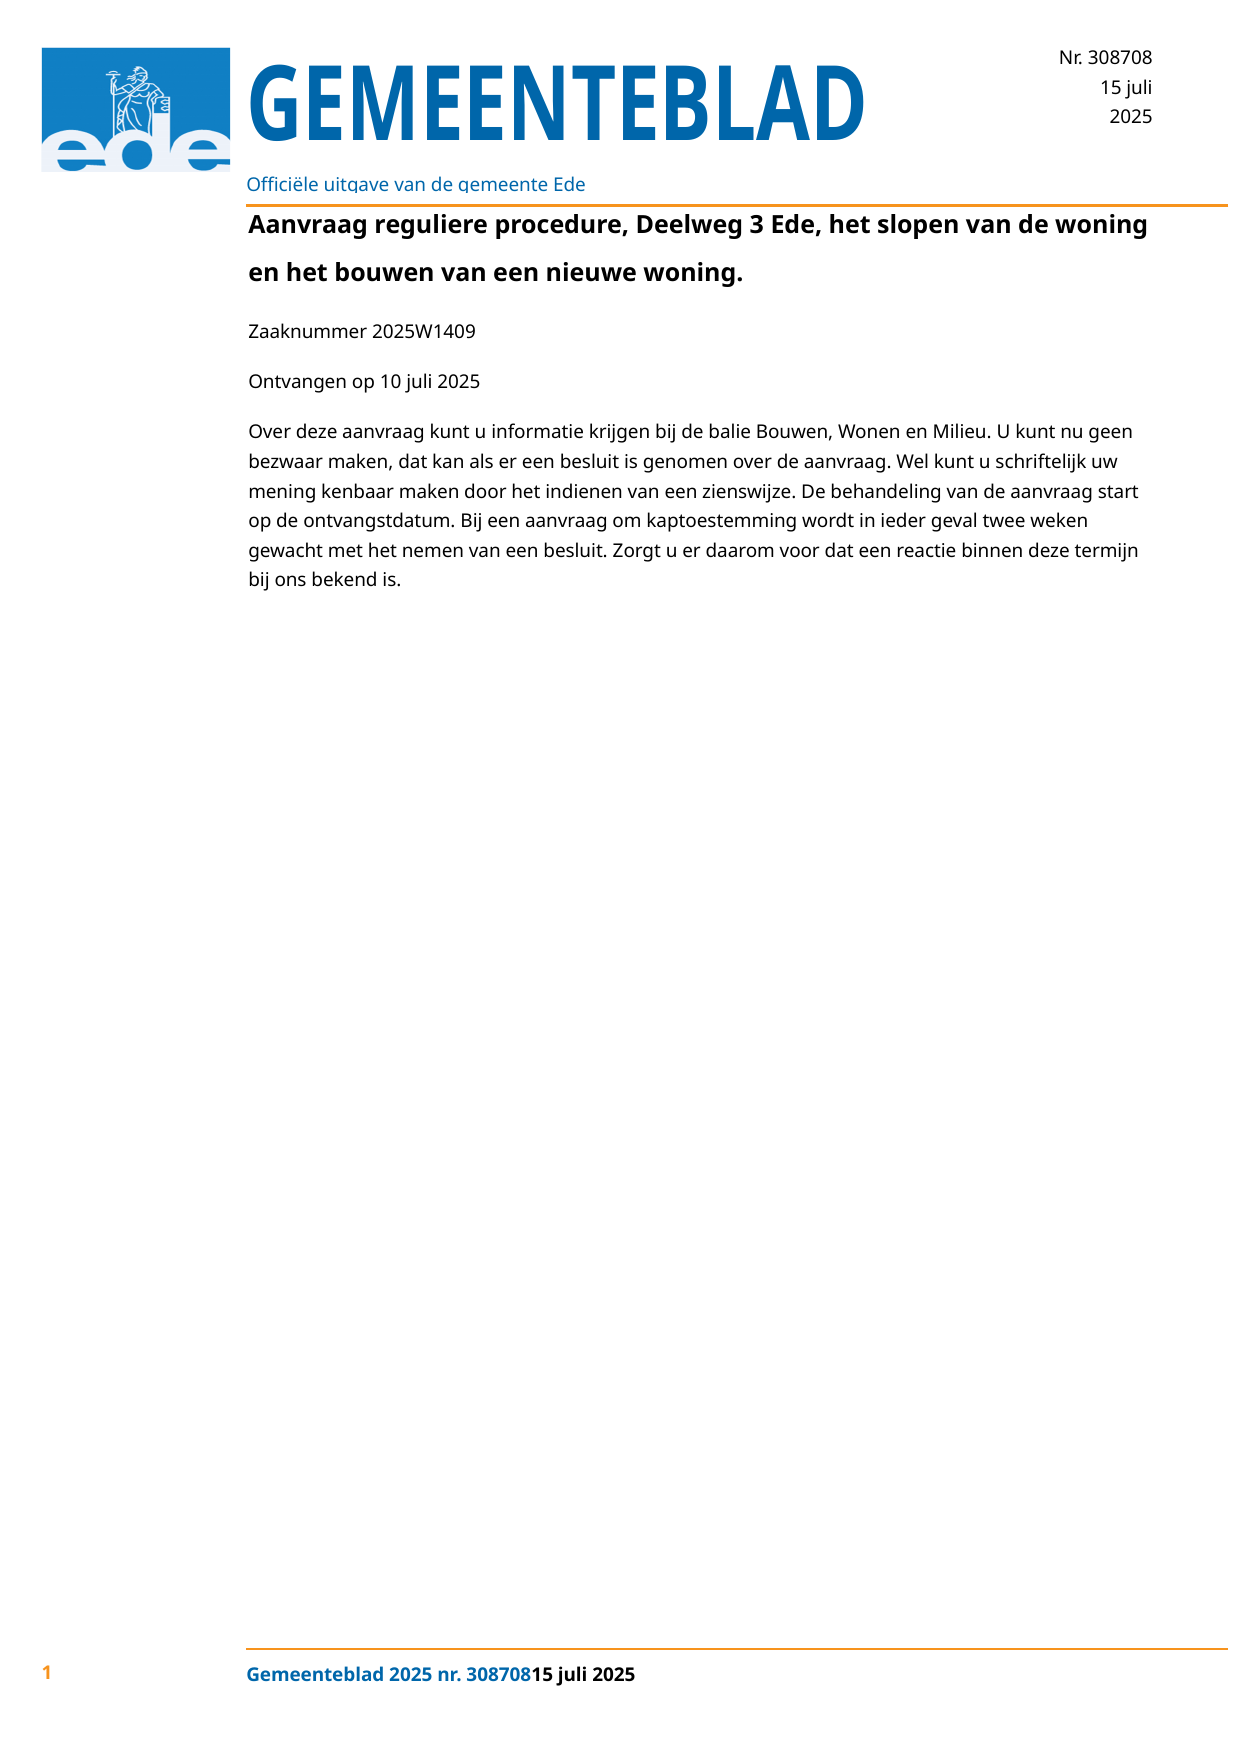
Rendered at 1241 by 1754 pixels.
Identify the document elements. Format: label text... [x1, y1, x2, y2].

text Zaaknummer 2025W1409 [248, 318, 1152, 344]
text Ontvangen op 10 juli 2025 [248, 368, 1152, 394]
text Aanvraag reguliere procedure, Deelweg 3 Ede, het slopen van de woning en het bouwen van een nieuwe woning. [248, 207, 1152, 288]
picture [41, 47, 231, 172]
text Over deze aanvraag kunt u informatie krijgen bij de balie Bouwen, Wonen en Milieu. U kunt nu geen bezwaar maken, dat kan als er een besluit is genomen over de aanvraag. Wel kunt u schriftelijk uw mening kenbaar maken door het indienen van een zienswijze. De behandeling van de aanvraag start op de ontvangstdatum. Bij een aanvraag om kaptoestemming wordt in ieder geval twee weken gewacht met het nemen van een besluit. Zorgt u er daarom voor dat een reactie binnen deze termijn bij ons bekend is. [248, 419, 1152, 592]
